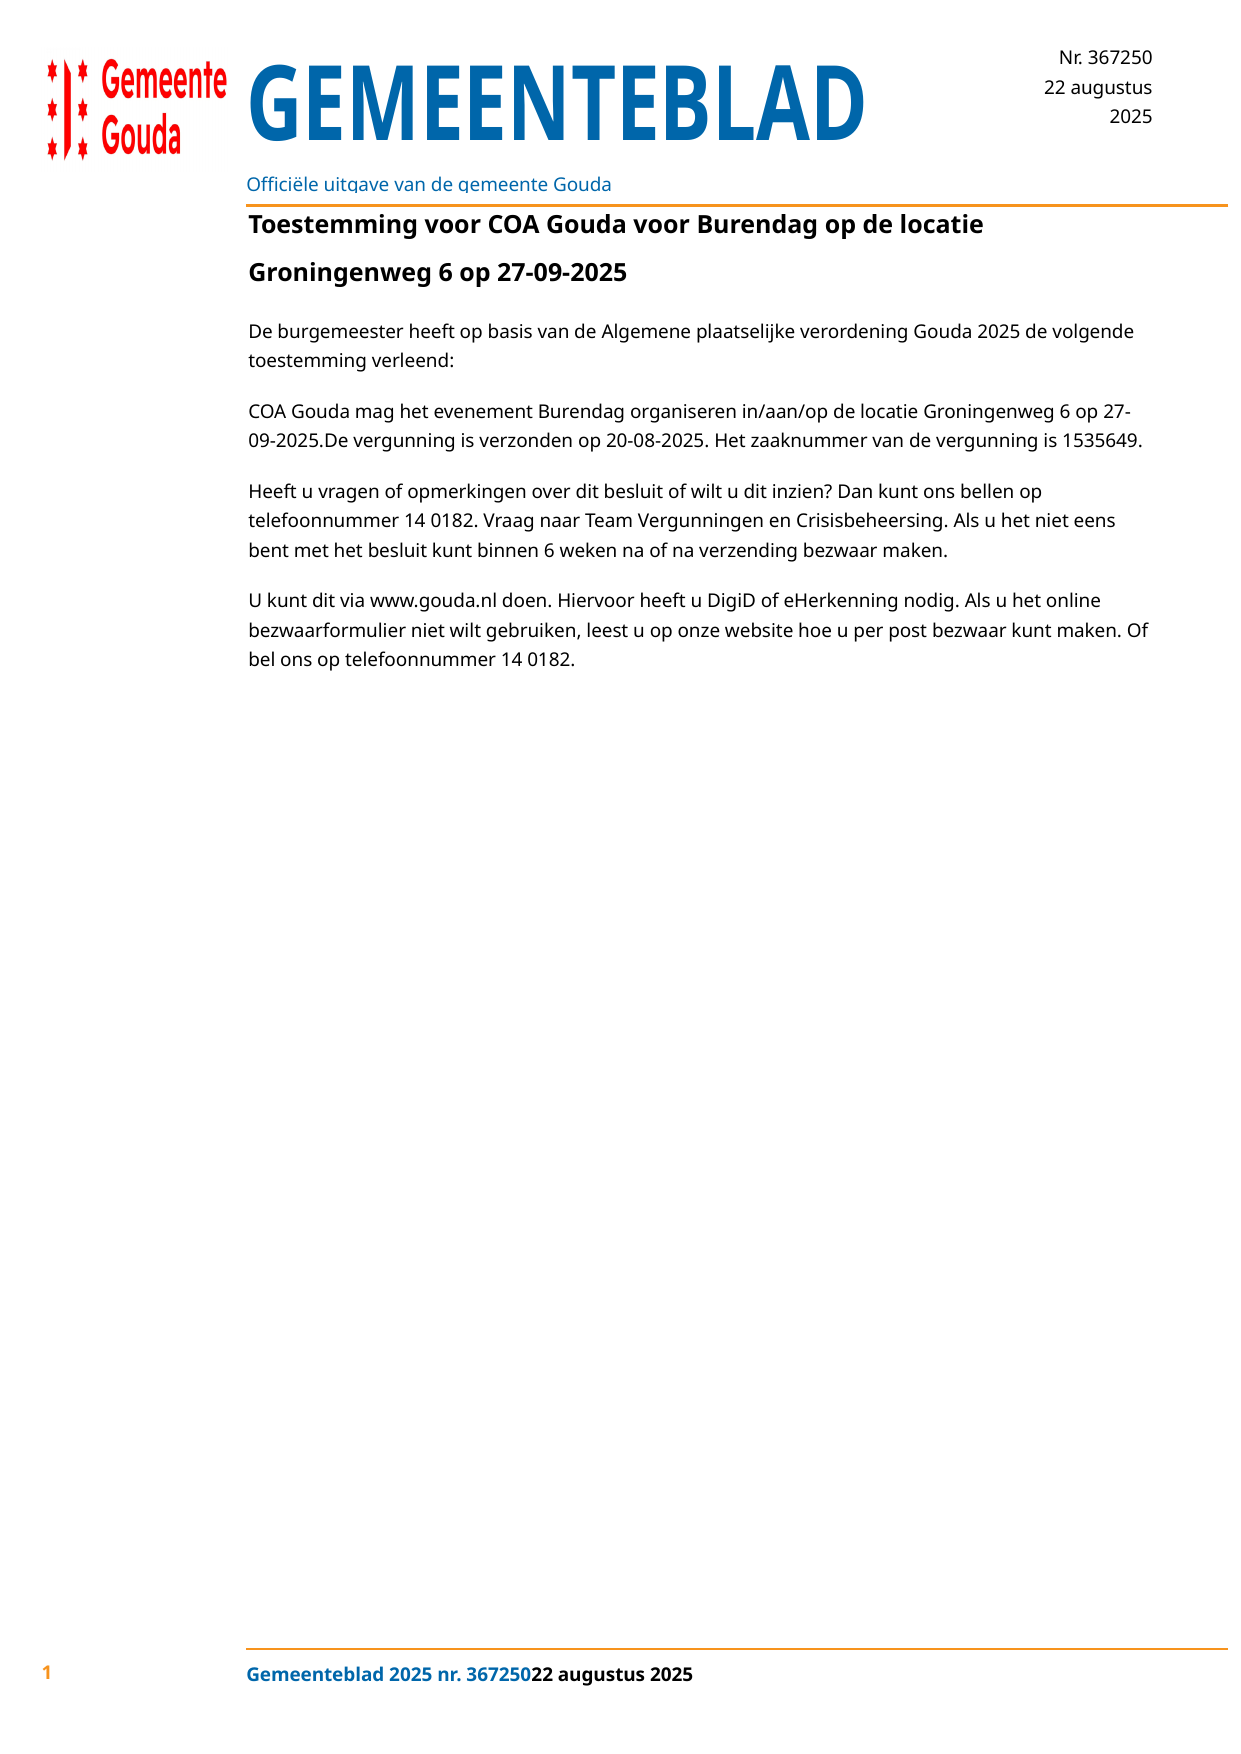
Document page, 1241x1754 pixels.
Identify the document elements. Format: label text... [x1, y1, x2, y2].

text De burgemeester heeft op basis van de Algemene plaatselijke verordening Gouda 2025 de volgende toestemming verleend: [248, 318, 1152, 373]
text COA Gouda mag het evenement Burendag organiseren in/aan/op de locatie Groningenweg 6 op 27-09-2025.De vergunning is verzonden op 20-08-2025. Het zaaknummer van de vergunning is 1535649. [248, 398, 1152, 453]
text U kunt dit via www.gouda.nl doen. Hiervoor heeft u DigiD of eHerkenning nodig. Als u het online bezwaarformulier niet wilt gebruiken, leest u op onze website hoe u per post bezwaar kunt maken. Of bel ons op telefoonnummer 14 0182. [248, 587, 1152, 672]
picture [41, 47, 231, 172]
text Heeft u vragen of opmerkingen over dit besluit of wilt u dit inzien? Dan kunt ons bellen op telefoonnummer 14 0182. Vraag naar Team Vergunningen en Crisisbeheersing. Als u het niet eens bent met het besluit kunt binnen 6 weken na of na verzending bezwaar maken. [248, 478, 1152, 563]
text Toestemming voor COA Gouda voor Burendag op de locatie Groningenweg 6 op 27-09-2025 [248, 207, 1152, 288]
